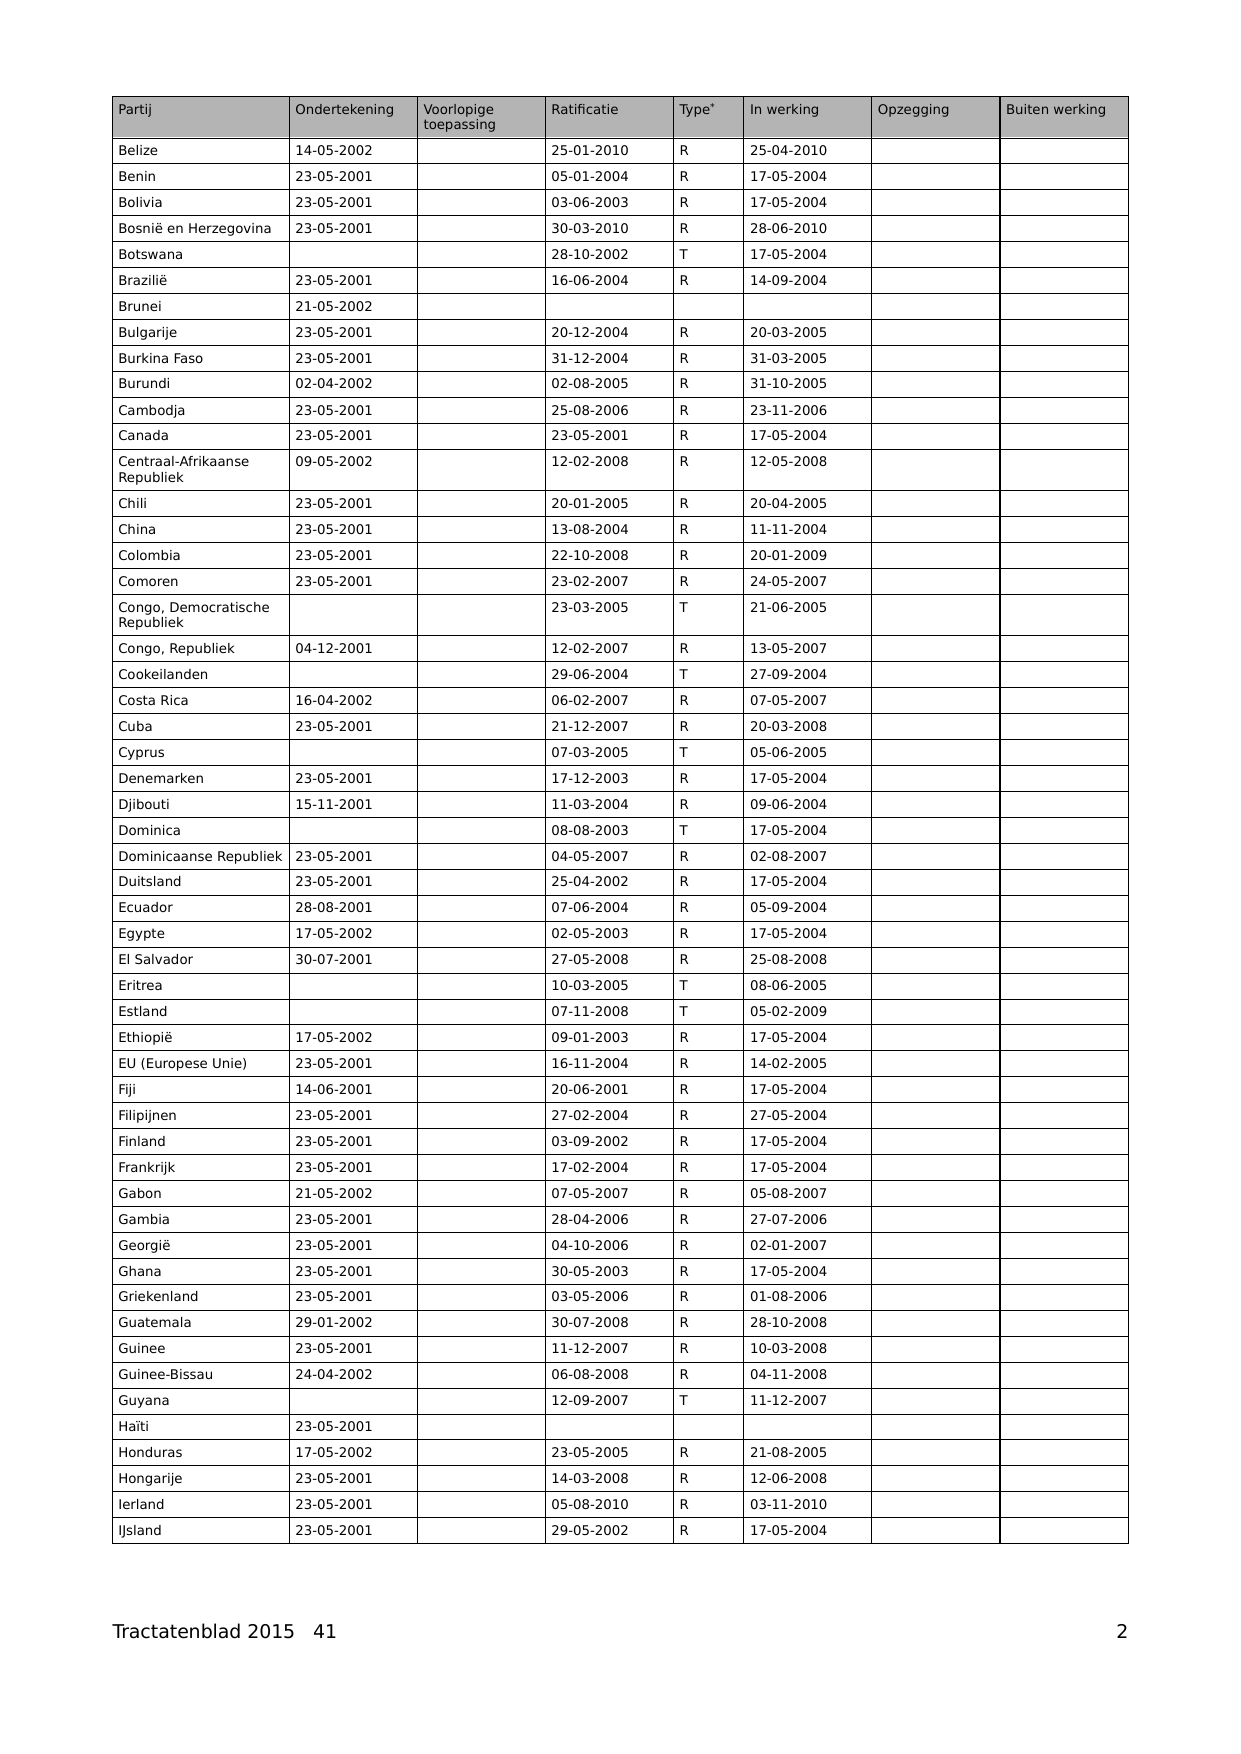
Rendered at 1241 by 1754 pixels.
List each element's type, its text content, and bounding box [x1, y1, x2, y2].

table_cell 11-03-2004 [546, 792, 673, 817]
table_cell [1001, 1492, 1128, 1517]
table_cell [290, 1000, 417, 1024]
table_cell R [674, 1466, 743, 1491]
table_cell R [674, 1311, 743, 1336]
table_cell Denemarken [113, 766, 289, 791]
table_cell [418, 740, 545, 765]
table_cell R [674, 190, 743, 215]
table_header Opzegging [872, 97, 999, 137]
table_cell 23-05-2001 [290, 714, 417, 739]
table_cell R [674, 948, 743, 972]
table_cell 23-05-2001 [290, 164, 417, 189]
table_cell Ierland [113, 1492, 289, 1517]
table_cell 01-08-2006 [744, 1285, 871, 1310]
table_cell 23-05-2001 [290, 320, 417, 345]
table_cell [418, 1077, 545, 1102]
table_cell 23-05-2001 [290, 424, 417, 449]
table_cell 07-05-2007 [744, 688, 871, 713]
table_cell El Salvador [113, 948, 289, 972]
table_cell [872, 517, 999, 542]
table_cell [418, 1155, 545, 1180]
table_cell R [674, 636, 743, 661]
table_cell [418, 164, 545, 189]
table_cell [418, 714, 545, 739]
table_cell 14-05-2002 [290, 139, 417, 163]
table_cell [1001, 1389, 1128, 1413]
table_cell 29-06-2004 [546, 662, 673, 687]
table_cell [872, 346, 999, 371]
table_cell 20-01-2009 [744, 543, 871, 568]
table_cell T [674, 662, 743, 687]
table_cell R [674, 688, 743, 713]
table_cell Bulgarije [113, 320, 289, 345]
table_cell [1001, 1103, 1128, 1128]
table_cell [872, 424, 999, 449]
table_cell 31-10-2005 [744, 372, 871, 397]
table_cell R [674, 517, 743, 542]
table_cell [418, 766, 545, 791]
table_cell 15-11-2001 [290, 792, 417, 817]
table_cell Benin [113, 164, 289, 189]
table_cell 20-12-2004 [546, 320, 673, 345]
table_cell 17-05-2004 [744, 242, 871, 267]
table_cell [418, 1440, 545, 1465]
table_cell 23-05-2001 [290, 1233, 417, 1258]
table_cell R [674, 714, 743, 739]
table_cell Brunei [113, 294, 289, 319]
table_header Partij [113, 97, 289, 137]
table_cell [418, 1207, 545, 1232]
table_cell Gambia [113, 1207, 289, 1232]
table_cell 28-06-2010 [744, 216, 871, 241]
table_cell 22-10-2008 [546, 543, 673, 568]
table_cell [1001, 190, 1128, 215]
table_cell 21-05-2002 [290, 294, 417, 319]
table_cell 17-05-2004 [744, 1155, 871, 1180]
table_cell Cuba [113, 714, 289, 739]
table_cell 02-04-2002 [290, 372, 417, 397]
table_cell [872, 1155, 999, 1180]
table_cell Centraal-Afrikaanse Republiek [113, 450, 289, 490]
table_cell 14-02-2005 [744, 1051, 871, 1076]
table_cell [872, 1440, 999, 1465]
table_cell R [674, 1103, 743, 1128]
table_cell 23-05-2001 [290, 766, 417, 791]
table_cell 23-05-2001 [290, 870, 417, 895]
table_cell [872, 896, 999, 921]
table_cell [1001, 1129, 1128, 1154]
table_cell 09-01-2003 [546, 1025, 673, 1050]
table_cell [1001, 870, 1128, 895]
table_cell 27-07-2006 [744, 1207, 871, 1232]
table_cell [872, 792, 999, 817]
table_cell [872, 844, 999, 869]
table_cell [872, 766, 999, 791]
table_cell [290, 818, 417, 843]
table_cell Burundi [113, 372, 289, 397]
table_cell [418, 948, 545, 972]
table_cell [1001, 268, 1128, 293]
table_cell 23-05-2001 [290, 216, 417, 241]
table_cell 30-05-2003 [546, 1259, 673, 1284]
table_cell [418, 424, 545, 449]
table_cell [418, 1285, 545, 1310]
table_cell [418, 688, 545, 713]
table_cell [872, 1389, 999, 1413]
table_cell 08-08-2003 [546, 818, 673, 843]
table_cell R [674, 1207, 743, 1232]
table_cell [872, 1077, 999, 1102]
table_cell [1001, 139, 1128, 163]
table_cell [546, 294, 673, 319]
table_cell 23-02-2007 [546, 569, 673, 594]
table_cell [290, 1389, 417, 1413]
table_cell [872, 1259, 999, 1284]
table_cell 23-05-2001 [290, 1051, 417, 1076]
table_cell [418, 320, 545, 345]
table_cell R [674, 398, 743, 423]
table_cell Ecuador [113, 896, 289, 921]
table_cell [1001, 450, 1128, 490]
table_cell 23-05-2001 [290, 1259, 417, 1284]
table_cell [290, 740, 417, 765]
table_cell Congo, Democratische Republiek [113, 595, 289, 635]
table_cell 17-05-2002 [290, 1025, 417, 1050]
table_cell Georgië [113, 1233, 289, 1258]
table_cell [418, 190, 545, 215]
table_cell 14-09-2004 [744, 268, 871, 293]
table_cell 20-01-2005 [546, 491, 673, 516]
table_cell [418, 1051, 545, 1076]
table_cell R [674, 1233, 743, 1258]
table_cell [418, 1363, 545, 1387]
table_cell [1001, 1285, 1128, 1310]
table_cell [872, 595, 999, 635]
table_cell 17-05-2004 [744, 1129, 871, 1154]
table_cell [1001, 424, 1128, 449]
table_cell [1001, 1077, 1128, 1102]
table_cell [674, 1415, 743, 1439]
table_cell R [674, 922, 743, 947]
table_cell [418, 974, 545, 998]
table_cell Guyana [113, 1389, 289, 1413]
table_cell Griekenland [113, 1285, 289, 1310]
table_cell 02-05-2003 [546, 922, 673, 947]
table_cell 06-08-2008 [546, 1363, 673, 1387]
table_cell 05-08-2010 [546, 1492, 673, 1517]
table_cell [744, 294, 871, 319]
table_cell Duitsland [113, 870, 289, 895]
table_cell 03-05-2006 [546, 1285, 673, 1310]
table_cell 21-12-2007 [546, 714, 673, 739]
table_cell [418, 1337, 545, 1362]
table_cell 11-12-2007 [546, 1337, 673, 1362]
table_cell 20-06-2001 [546, 1077, 673, 1102]
table_cell 29-01-2002 [290, 1311, 417, 1336]
table_cell [872, 320, 999, 345]
table_cell [1001, 688, 1128, 713]
table_cell R [674, 320, 743, 345]
table_cell Egypte [113, 922, 289, 947]
table_cell [872, 1415, 999, 1439]
table_cell 16-11-2004 [546, 1051, 673, 1076]
table_cell 12-05-2008 [744, 450, 871, 490]
table_cell 04-10-2006 [546, 1233, 673, 1258]
table_cell Bolivia [113, 190, 289, 215]
table_cell 11-11-2004 [744, 517, 871, 542]
table_cell [1001, 662, 1128, 687]
table_cell [872, 922, 999, 947]
table_cell 23-11-2006 [744, 398, 871, 423]
table_cell 23-05-2001 [290, 190, 417, 215]
table_cell 17-05-2004 [744, 766, 871, 791]
table_cell 12-06-2008 [744, 1466, 871, 1491]
table_cell EU (Europese Unie) [113, 1051, 289, 1076]
table_cell 23-05-2001 [290, 268, 417, 293]
table_cell Costa Rica [113, 688, 289, 713]
table_cell R [674, 164, 743, 189]
table_cell 23-05-2001 [290, 1103, 417, 1128]
table_cell [872, 1129, 999, 1154]
table_cell [1001, 922, 1128, 947]
table_cell 23-05-2001 [290, 346, 417, 371]
table_cell [872, 948, 999, 972]
table_cell T [674, 595, 743, 635]
table_cell Ethiopië [113, 1025, 289, 1050]
table_cell Finland [113, 1129, 289, 1154]
table_cell 17-05-2004 [744, 1259, 871, 1284]
table_cell [1001, 818, 1128, 843]
table_cell 17-05-2004 [744, 424, 871, 449]
table_cell [872, 1492, 999, 1517]
table_cell [872, 740, 999, 765]
table_cell 27-05-2008 [546, 948, 673, 972]
table_cell 23-05-2001 [290, 543, 417, 568]
table_cell [872, 1233, 999, 1258]
table_cell 02-01-2007 [744, 1233, 871, 1258]
table_cell 23-05-2001 [290, 398, 417, 423]
table_cell Ghana [113, 1259, 289, 1284]
table_cell 25-04-2010 [744, 139, 871, 163]
table_cell [1001, 543, 1128, 568]
table_cell [872, 1285, 999, 1310]
table_cell 17-12-2003 [546, 766, 673, 791]
table_cell [418, 268, 545, 293]
table_cell R [674, 216, 743, 241]
table_cell [872, 1518, 999, 1543]
table_cell R [674, 491, 743, 516]
table_cell [872, 398, 999, 423]
table_cell 23-05-2001 [290, 517, 417, 542]
table_cell [1001, 1025, 1128, 1050]
table_cell [872, 216, 999, 241]
table_cell [872, 543, 999, 568]
table_cell [1001, 948, 1128, 972]
table_cell [1001, 1363, 1128, 1387]
table_cell Eritrea [113, 974, 289, 998]
table_cell [1001, 1233, 1128, 1258]
table_cell [1001, 844, 1128, 869]
table_cell 13-05-2007 [744, 636, 871, 661]
table_cell [418, 543, 545, 568]
table_cell R [674, 346, 743, 371]
table_cell [674, 294, 743, 319]
table_cell R [674, 1051, 743, 1076]
table_cell 12-02-2008 [546, 450, 673, 490]
table_cell [1001, 1466, 1128, 1491]
table_cell [872, 1181, 999, 1206]
table_cell 17-05-2004 [744, 1025, 871, 1050]
table_cell 23-05-2005 [546, 1440, 673, 1465]
table_cell [872, 818, 999, 843]
table_cell R [674, 844, 743, 869]
table_cell R [674, 372, 743, 397]
table_cell R [674, 1077, 743, 1102]
table_cell 07-05-2007 [546, 1181, 673, 1206]
table_cell Cyprus [113, 740, 289, 765]
table_cell Hongarije [113, 1466, 289, 1491]
table_cell [418, 595, 545, 635]
table_cell [872, 636, 999, 661]
table_cell R [674, 1285, 743, 1310]
table_cell [1001, 346, 1128, 371]
table_cell [872, 1311, 999, 1336]
table_cell [418, 1389, 545, 1413]
table_cell [418, 1415, 545, 1439]
table_cell [872, 164, 999, 189]
table_cell 23-05-2001 [290, 1337, 417, 1362]
table_cell 04-05-2007 [546, 844, 673, 869]
table_cell R [674, 1155, 743, 1180]
table_header Ratificatie [546, 97, 673, 137]
table_cell Guatemala [113, 1311, 289, 1336]
table_cell [872, 242, 999, 267]
table_cell [418, 1233, 545, 1258]
table_cell 04-11-2008 [744, 1363, 871, 1387]
table_cell [418, 662, 545, 687]
table_cell 23-05-2001 [290, 1285, 417, 1310]
table_cell Bosnië en Herzegovina [113, 216, 289, 241]
table_cell T [674, 818, 743, 843]
table_cell [1001, 242, 1128, 267]
table_cell [418, 216, 545, 241]
table_cell 07-11-2008 [546, 1000, 673, 1024]
table_cell Filipijnen [113, 1103, 289, 1128]
table_cell 07-03-2005 [546, 740, 673, 765]
table_cell [872, 870, 999, 895]
table_cell 02-08-2007 [744, 844, 871, 869]
table_cell R [674, 1363, 743, 1387]
table_cell [872, 1337, 999, 1362]
table_cell Djibouti [113, 792, 289, 817]
table_cell R [674, 870, 743, 895]
table_cell Guinee-Bissau [113, 1363, 289, 1387]
table_cell [872, 372, 999, 397]
table_cell R [674, 1129, 743, 1154]
table_cell R [674, 1440, 743, 1465]
table_cell R [674, 424, 743, 449]
table_cell [418, 139, 545, 163]
table_cell [872, 662, 999, 687]
table_cell [418, 517, 545, 542]
table_cell [418, 1129, 545, 1154]
table_cell R [674, 1337, 743, 1362]
table_cell [418, 896, 545, 921]
table_cell 17-05-2004 [744, 164, 871, 189]
table_cell [1001, 1518, 1128, 1543]
table_cell Colombia [113, 543, 289, 568]
table_cell [290, 595, 417, 635]
table_cell 27-09-2004 [744, 662, 871, 687]
table_cell [418, 1000, 545, 1024]
table_cell Guinee [113, 1337, 289, 1362]
table_cell [418, 922, 545, 947]
table_cell 23-03-2005 [546, 595, 673, 635]
table_cell 23-05-2001 [290, 1466, 417, 1491]
table_header In werking [744, 97, 871, 137]
table_cell R [674, 1518, 743, 1543]
table_cell [872, 688, 999, 713]
table_cell R [674, 450, 743, 490]
table_cell [872, 1363, 999, 1387]
table_header Type* [674, 97, 743, 137]
table_cell 05-01-2004 [546, 164, 673, 189]
table_cell [872, 268, 999, 293]
table_cell [418, 294, 545, 319]
table_cell Honduras [113, 1440, 289, 1465]
table_cell [872, 1466, 999, 1491]
table_header Voorlopige toepassing [418, 97, 545, 137]
table_cell 23-05-2001 [290, 1129, 417, 1154]
table_cell 20-03-2008 [744, 714, 871, 739]
table_cell Brazilië [113, 268, 289, 293]
table_cell R [674, 268, 743, 293]
table_cell [418, 450, 545, 490]
table_cell 23-05-2001 [290, 844, 417, 869]
table_cell [418, 1181, 545, 1206]
table_cell [290, 662, 417, 687]
table_cell [872, 190, 999, 215]
table_cell Frankrijk [113, 1155, 289, 1180]
table_cell R [674, 1025, 743, 1050]
table_cell 23-05-2001 [546, 424, 673, 449]
table_cell T [674, 974, 743, 998]
table_cell [872, 1025, 999, 1050]
table_cell China [113, 517, 289, 542]
table_cell 17-05-2004 [744, 922, 871, 947]
table_cell Comoren [113, 569, 289, 594]
table_cell [418, 1259, 545, 1284]
table_cell 17-02-2004 [546, 1155, 673, 1180]
table_cell [418, 569, 545, 594]
table_cell T [674, 1000, 743, 1024]
table_cell [872, 974, 999, 998]
table_cell [1001, 372, 1128, 397]
table_cell 13-08-2004 [546, 517, 673, 542]
table_cell [418, 1025, 545, 1050]
table_cell Gabon [113, 1181, 289, 1206]
table_cell R [674, 1492, 743, 1517]
table_cell 20-03-2005 [744, 320, 871, 345]
table_cell Botswana [113, 242, 289, 267]
table_cell 14-03-2008 [546, 1466, 673, 1491]
table_cell R [674, 139, 743, 163]
table_cell [418, 818, 545, 843]
table_cell 09-06-2004 [744, 792, 871, 817]
table_header Buiten werking [1001, 97, 1128, 137]
table_cell 25-08-2008 [744, 948, 871, 972]
table_header Ondertekening [290, 97, 417, 137]
table_cell 23-05-2001 [290, 1207, 417, 1232]
table_cell 12-09-2007 [546, 1389, 673, 1413]
table_cell [744, 1415, 871, 1439]
table_cell [418, 398, 545, 423]
table_cell 21-05-2002 [290, 1181, 417, 1206]
table_cell Haïti [113, 1415, 289, 1439]
table_cell 16-04-2002 [290, 688, 417, 713]
table_cell [1001, 216, 1128, 241]
table_cell [1001, 1207, 1128, 1232]
table_cell 23-05-2001 [290, 1415, 417, 1439]
table_cell Canada [113, 424, 289, 449]
table_cell Estland [113, 1000, 289, 1024]
table_cell R [674, 792, 743, 817]
table_cell Chili [113, 491, 289, 516]
table_cell [1001, 740, 1128, 765]
table_cell [1001, 974, 1128, 998]
table_cell 11-12-2007 [744, 1389, 871, 1413]
table_cell R [674, 896, 743, 921]
table_cell 25-08-2006 [546, 398, 673, 423]
table_cell [1001, 491, 1128, 516]
table_cell 30-07-2001 [290, 948, 417, 972]
table_cell [1001, 1051, 1128, 1076]
table_cell [1001, 1155, 1128, 1180]
table_cell 28-08-2001 [290, 896, 417, 921]
table_cell [418, 870, 545, 895]
table_cell [290, 242, 417, 267]
table_cell Fiji [113, 1077, 289, 1102]
table_cell Burkina Faso [113, 346, 289, 371]
table_cell [418, 1103, 545, 1128]
table_cell [418, 844, 545, 869]
table_cell 20-04-2005 [744, 491, 871, 516]
table_cell 03-11-2010 [744, 1492, 871, 1517]
table_cell 25-01-2010 [546, 139, 673, 163]
table_cell 23-05-2001 [290, 569, 417, 594]
table_cell 17-05-2004 [744, 870, 871, 895]
table_cell [1001, 636, 1128, 661]
table_cell Cookeilanden [113, 662, 289, 687]
table_cell R [674, 569, 743, 594]
table_cell 12-02-2007 [546, 636, 673, 661]
table_cell 27-05-2004 [744, 1103, 871, 1128]
table_cell [1001, 164, 1128, 189]
table_cell R [674, 543, 743, 568]
table_cell [1001, 896, 1128, 921]
table_cell [872, 491, 999, 516]
table_cell [418, 1492, 545, 1517]
table_cell [872, 569, 999, 594]
table_cell [418, 491, 545, 516]
table_cell R [674, 1181, 743, 1206]
table_cell 14-06-2001 [290, 1077, 417, 1102]
table_cell 31-03-2005 [744, 346, 871, 371]
table_cell 09-05-2002 [290, 450, 417, 490]
table_cell R [674, 766, 743, 791]
table_cell [1001, 1259, 1128, 1284]
table_cell [872, 714, 999, 739]
table_cell [872, 1207, 999, 1232]
table_cell T [674, 242, 743, 267]
table_cell 24-04-2002 [290, 1363, 417, 1387]
table_cell 21-08-2005 [744, 1440, 871, 1465]
table_cell 30-03-2010 [546, 216, 673, 241]
table_cell 17-05-2004 [744, 1077, 871, 1102]
table_cell 31-12-2004 [546, 346, 673, 371]
table_cell IJsland [113, 1518, 289, 1543]
table_cell [1001, 766, 1128, 791]
table_cell 16-06-2004 [546, 268, 673, 293]
table_cell 07-06-2004 [546, 896, 673, 921]
table_cell [872, 1103, 999, 1128]
table_cell 23-05-2001 [290, 491, 417, 516]
table_cell 03-09-2002 [546, 1129, 673, 1154]
table_cell [1001, 1311, 1128, 1336]
table_cell [418, 372, 545, 397]
table_cell 10-03-2005 [546, 974, 673, 998]
table_cell 05-06-2005 [744, 740, 871, 765]
table_cell [1001, 1181, 1128, 1206]
table_cell [1001, 1415, 1128, 1439]
table_cell [1001, 792, 1128, 817]
table_cell 05-02-2009 [744, 1000, 871, 1024]
table_cell 23-05-2001 [290, 1155, 417, 1180]
table_cell 23-05-2001 [290, 1492, 417, 1517]
table_cell 17-05-2004 [744, 818, 871, 843]
table_cell 17-05-2004 [744, 1518, 871, 1543]
table_cell [1001, 517, 1128, 542]
table_cell 17-05-2002 [290, 1440, 417, 1465]
table_cell 06-02-2007 [546, 688, 673, 713]
table_cell [1001, 595, 1128, 635]
table_cell [546, 1415, 673, 1439]
table_cell 28-10-2002 [546, 242, 673, 267]
table_cell 30-07-2008 [546, 1311, 673, 1336]
table_cell 21-06-2005 [744, 595, 871, 635]
table_cell T [674, 740, 743, 765]
table_cell [872, 450, 999, 490]
table_cell 04-12-2001 [290, 636, 417, 661]
table_cell T [674, 1389, 743, 1413]
table_cell 05-08-2007 [744, 1181, 871, 1206]
table_cell 17-05-2004 [744, 190, 871, 215]
table_cell [1001, 398, 1128, 423]
table_cell [1001, 1440, 1128, 1465]
table_cell Dominica [113, 818, 289, 843]
table_cell Cambodja [113, 398, 289, 423]
table_cell [418, 1311, 545, 1336]
table_cell Belize [113, 139, 289, 163]
table_cell [1001, 569, 1128, 594]
table_cell 08-06-2005 [744, 974, 871, 998]
table_cell 05-09-2004 [744, 896, 871, 921]
table_cell [1001, 714, 1128, 739]
table_cell 17-05-2002 [290, 922, 417, 947]
table_cell 25-04-2002 [546, 870, 673, 895]
table_cell [418, 636, 545, 661]
table_cell 03-06-2003 [546, 190, 673, 215]
table_cell [418, 1518, 545, 1543]
table_cell [1001, 1000, 1128, 1024]
table_cell [1001, 294, 1128, 319]
table_cell [418, 792, 545, 817]
table_cell 27-02-2004 [546, 1103, 673, 1128]
table_cell 28-10-2008 [744, 1311, 871, 1336]
table_cell 28-04-2006 [546, 1207, 673, 1232]
table_cell [872, 294, 999, 319]
table_cell [418, 1466, 545, 1491]
table_cell R [674, 1259, 743, 1284]
table_cell [872, 1000, 999, 1024]
table_cell [1001, 1337, 1128, 1362]
table_cell [1001, 320, 1128, 345]
table_cell [418, 242, 545, 267]
table_cell Dominicaanse Republiek [113, 844, 289, 869]
table_cell [872, 139, 999, 163]
table_cell 29-05-2002 [546, 1518, 673, 1543]
table_cell [872, 1051, 999, 1076]
table_cell 02-08-2005 [546, 372, 673, 397]
table_cell [290, 974, 417, 998]
table_cell Congo, Republiek [113, 636, 289, 661]
table_cell 23-05-2001 [290, 1518, 417, 1543]
table_cell 10-03-2008 [744, 1337, 871, 1362]
table_cell 24-05-2007 [744, 569, 871, 594]
table_cell [418, 346, 545, 371]
